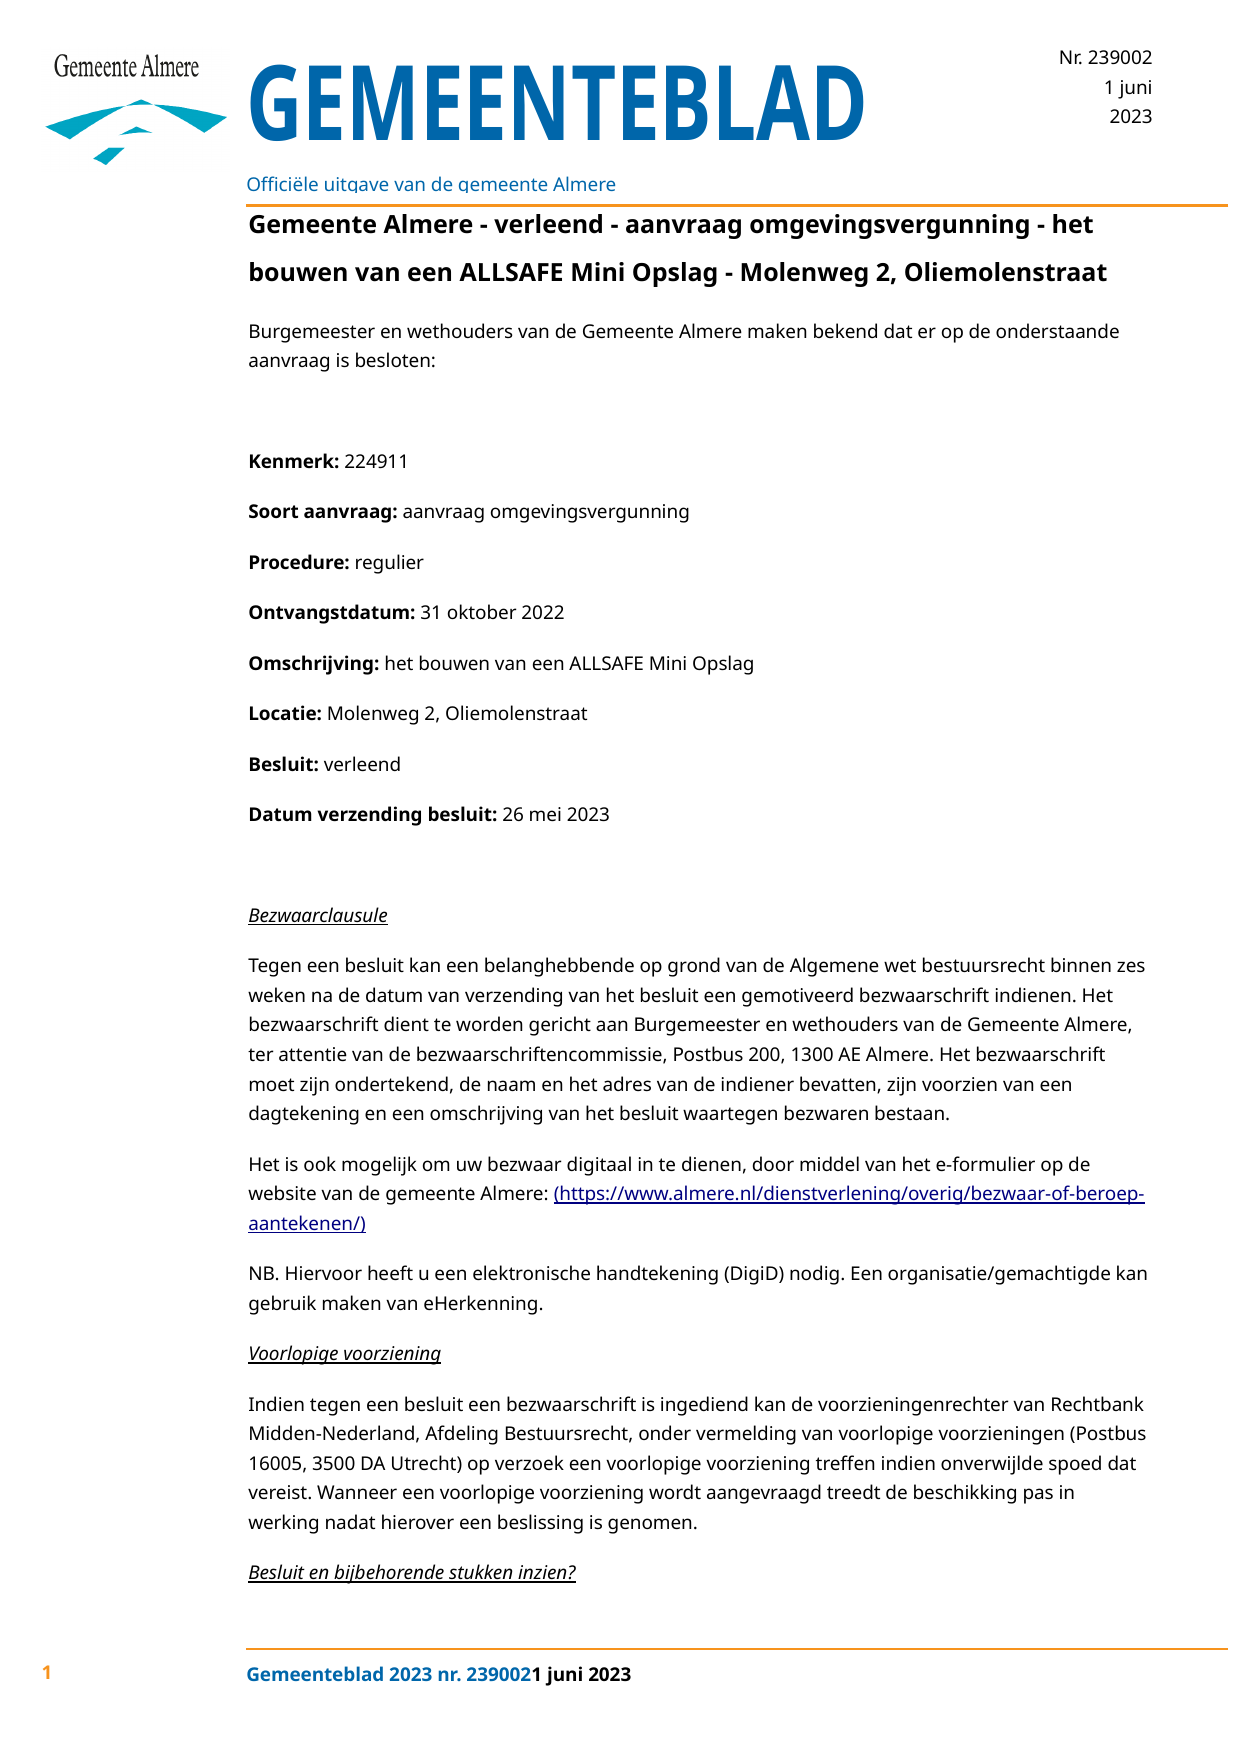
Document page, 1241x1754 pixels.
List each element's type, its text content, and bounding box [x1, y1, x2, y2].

text Ontvangstdatum: 31 oktober 2022 [248, 599, 1152, 625]
picture [41, 47, 231, 172]
text Besluit: verleend [248, 751, 1152, 777]
text Locatie: Molenweg 2, Oliemolenstraat [248, 700, 1152, 726]
text Voorlopige voorziening [248, 1340, 1152, 1366]
text Besluit en bijbehorende stukken inzien? [248, 1559, 1152, 1585]
text Het is ook mogelijk om uw bezwaar digitaal in te dienen, door middel van het e-formulier op de website van de gemeente Almere: (https://www.almere.nl/dienstverlening/overig/bezwaar-of-beroep-aantekenen/) [248, 1151, 1152, 1236]
text NB. Hiervoor heeft u een elektronische handtekening (DigiD) nodig. Een organisatie/gemachtigde kan gebruik maken van eHerkenning. [248, 1260, 1152, 1316]
text Tegen een besluit kan een belanghebbende op grond van de Algemene wet bestuursrecht binnen zes weken na de datum van verzending van het besluit een gemotiveerd bezwaarschrift indienen. Het bezwaarschrift dient te worden gericht aan Burgemeester en wethouders van de Gemeente Almere, ter attentie van de bezwaarschriftencommissie, Postbus 200, 1300 AE Almere. Het bezwaarschrift moet zijn ondertekend, de naam en het adres van de indiener bevatten, zijn voorzien van een dagtekening en een omschrijving van het besluit waartegen bezwaren bestaan. [248, 952, 1152, 1126]
text Gemeente Almere - verleend - aanvraag omgevingsvergunning - het bouwen van een ALLSAFE Mini Opslag - Molenweg 2, Oliemolenstraat [248, 207, 1152, 288]
text Burgemeester en wethouders van de Gemeente Almere maken bekend dat er op de onderstaande aanvraag is besloten: [248, 318, 1152, 373]
text Omschrijving: het bouwen van een ALLSAFE Mini Opslag [248, 650, 1152, 676]
text Indien tegen een besluit een bezwaarschrift is ingediend kan de voorzieningenrechter van Rechtbank Midden-Nederland, Afdeling Bestuursrecht, onder vermelding van voorlopige voorzieningen (Postbus 16005, 3500 DA Utrecht) op verzoek een voorlopige voorziening treffen indien onverwijlde spoed dat vereist. Wanneer een voorlopige voorziening wordt aangevraagd treedt de beschikking pas in werking nadat hierover een beslissing is genomen. [248, 1391, 1152, 1535]
text Soort aanvraag: aanvraag omgevingsvergunning [248, 499, 1152, 524]
text Bezwaarclausule [248, 902, 1152, 928]
text Procedure: regulier [248, 549, 1152, 575]
text Datum verzending besluit: 26 mei 2023 [248, 801, 1152, 827]
text Kenmerk: 224911 [248, 448, 1152, 474]
